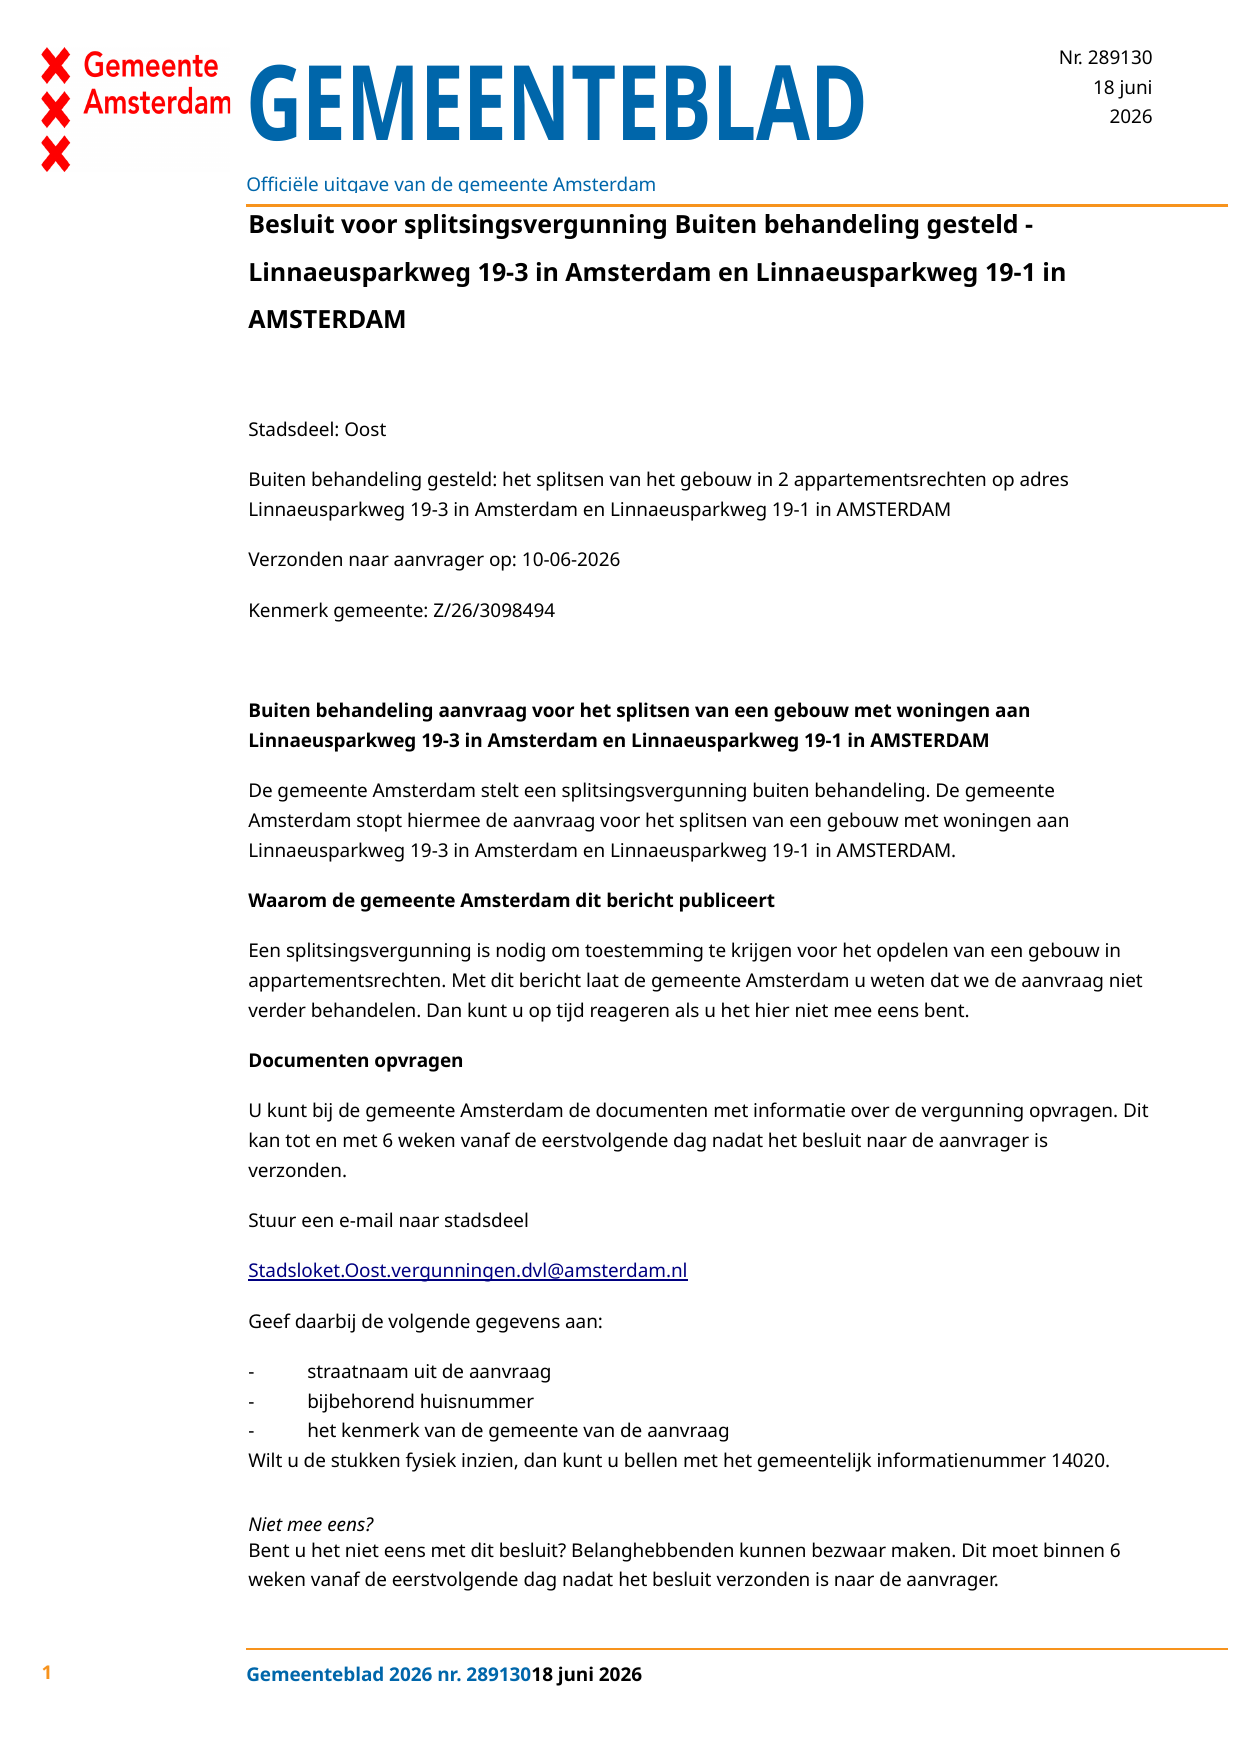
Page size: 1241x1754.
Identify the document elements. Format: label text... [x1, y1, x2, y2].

text Stuur een e-mail naar stadsdeel [248, 1207, 1152, 1233]
text Buiten behandeling gesteld: het splitsen van het gebouw in 2 appartementsrechten op adres Linnaeusparkweg 19-3 in Amsterdam en Linnaeusparkweg 19-1 in AMSTERDAM [248, 466, 1152, 522]
list bijbehorend huisnummer [248, 1388, 1152, 1414]
text Besluit voor splitsingsvergunning Buiten behandeling gesteld - Linnaeusparkweg 19-3 in Amsterdam en Linnaeusparkweg 19-1 in AMSTERDAM [248, 207, 1152, 336]
text Geef daarbij de volgende gegevens aan: [248, 1308, 1152, 1334]
text Stadsloket.Oost.vergunningen.dvl@amsterdam.nl [248, 1258, 1152, 1283]
text Een splitsingsvergunning is nodig om toestemming te krijgen voor het opdelen van een gebouw in appartementsrechten. Met dit bericht laat de gemeente Amsterdam u weten dat we de aanvraag niet verder behandelen. Dan kunt u op tijd reageren als u het hier niet mee eens bent. [248, 938, 1152, 1022]
list het kenmerk van de gemeente van de aanvraag [248, 1418, 1152, 1443]
picture [41, 47, 231, 172]
list straatnaam uit de aanvraag [248, 1358, 1152, 1384]
text Verzonden naar aanvrager op: 10-06-2026 [248, 546, 1152, 572]
text Documenten opvragen [248, 1047, 1152, 1073]
text Kenmerk gemeente: Z/26/3098494 [248, 597, 1152, 622]
text Bent u het niet eens met dit besluit? Belanghebbenden kunnen bezwaar maken. Dit moet binnen 6 weken vanaf de eerstvolgende dag nadat het besluit verzonden is naar de aanvrager. [248, 1537, 1152, 1592]
text U kunt bij de gemeente Amsterdam de documenten met informatie over de vergunning opvragen. Dit kan tot en met 6 weken vanaf de eerstvolgende dag nadat het besluit naar de aanvrager is verzonden. [248, 1098, 1152, 1182]
text Waarom de gemeente Amsterdam dit bericht publiceert [248, 887, 1152, 913]
text Stadsdeel: Oost [248, 416, 1152, 442]
text Niet mee eens? [248, 1511, 1152, 1537]
text Buiten behandeling aanvraag voor het splitsen van een gebouw met woningen aan Linnaeusparkweg 19-3 in Amsterdam en Linnaeusparkweg 19-1 in AMSTERDAM [248, 698, 1152, 753]
text Wilt u de stukken fysiek inzien, dan kunt u bellen met het gemeentelijk informatienummer 14020. [248, 1447, 1152, 1473]
text De gemeente Amsterdam stelt een splitsingsvergunning buiten behandeling. De gemeente Amsterdam stopt hiermee de aanvraag voor het splitsen van een gebouw met woningen aan Linnaeusparkweg 19-3 in Amsterdam en Linnaeusparkweg 19-1 in AMSTERDAM. [248, 778, 1152, 862]
